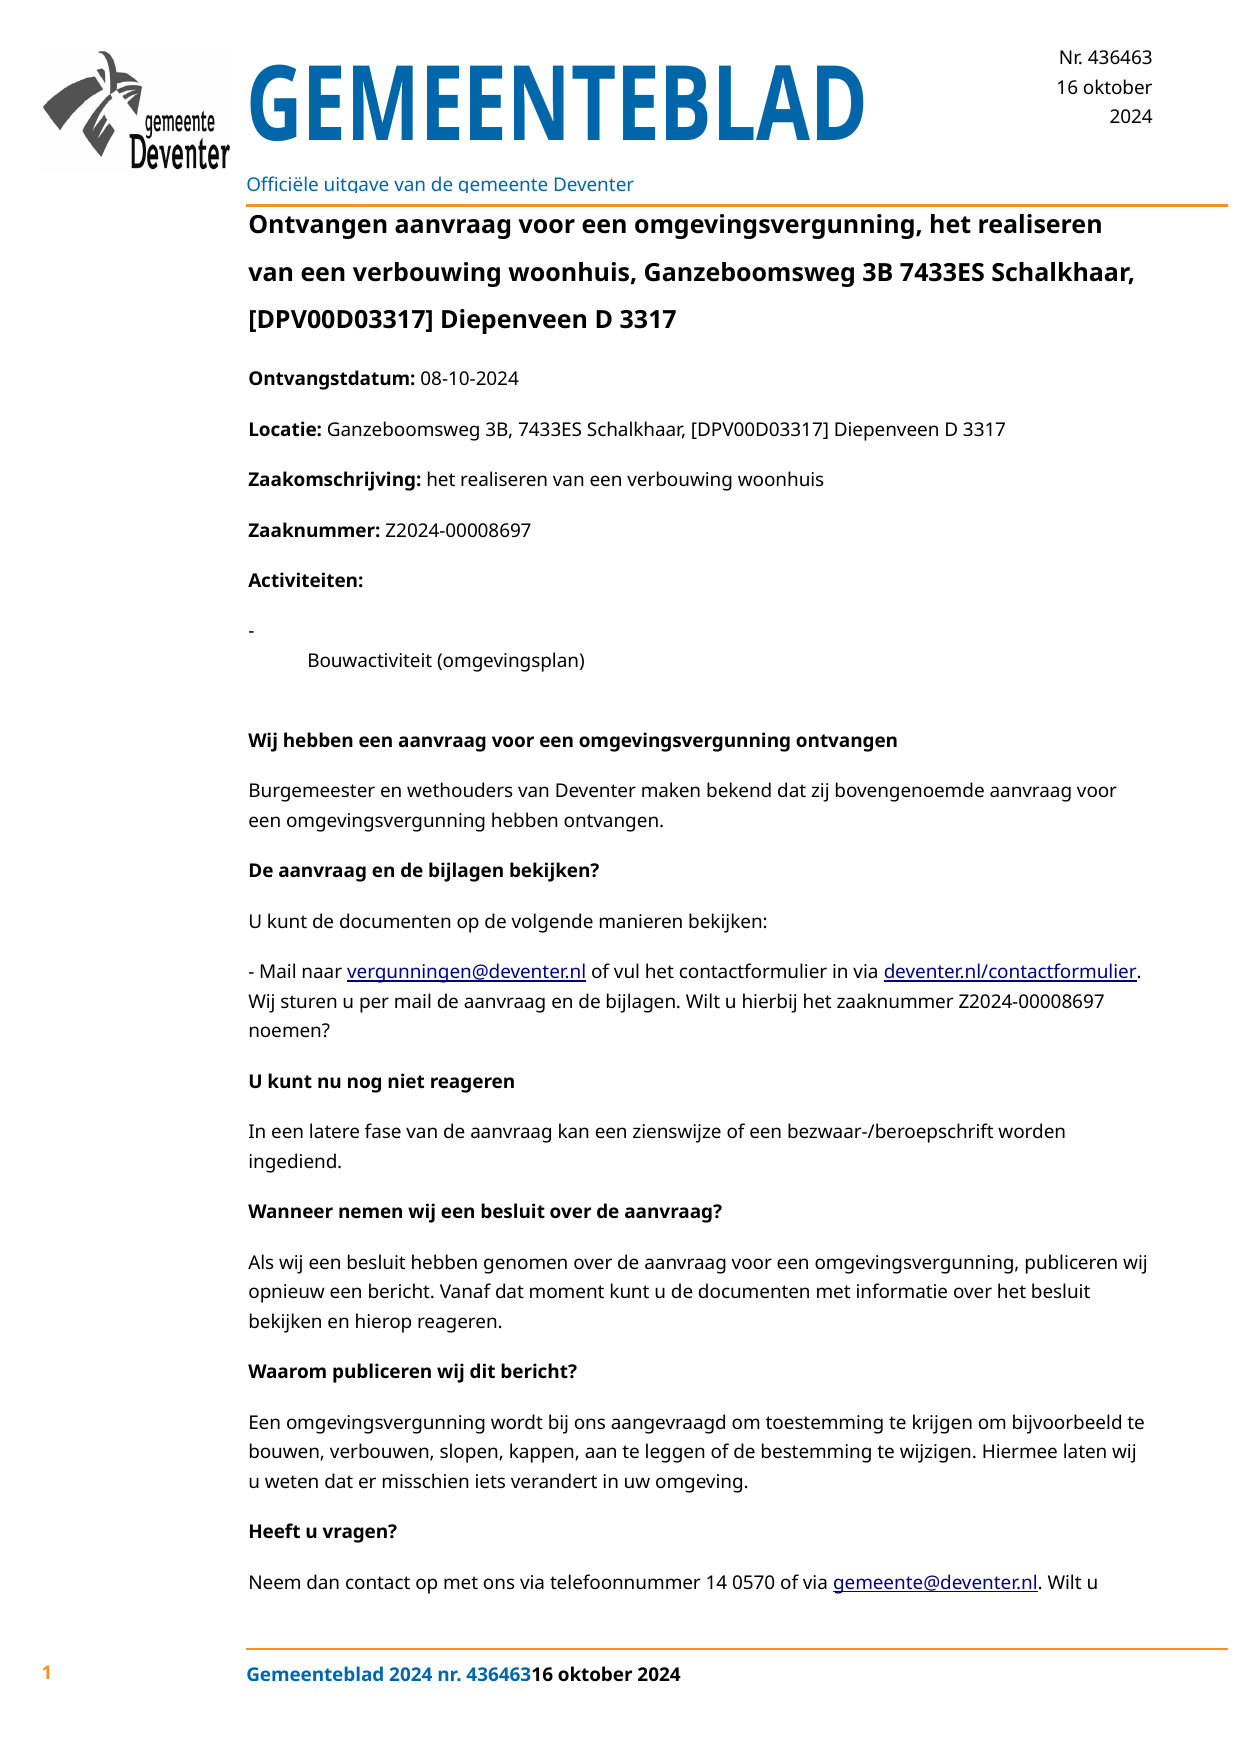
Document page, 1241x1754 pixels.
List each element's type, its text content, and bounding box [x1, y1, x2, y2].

text Waarom publiceren wij dit bericht? [248, 1358, 1152, 1384]
text Wij hebben een aanvraag voor een omgevingsvergunning ontvangen [248, 727, 1152, 753]
text In een latere fase van de aanvraag kan een zienswijze of een bezwaar-/beroepschrift worden ingediend. [248, 1118, 1152, 1174]
text U kunt de documenten op de volgende manieren bekijken: [248, 908, 1152, 934]
text Activiteiten: [248, 567, 1152, 593]
text Zaakomschrijving: het realiseren van een verbouwing woonhuis [248, 466, 1152, 492]
text U kunt nu nog niet reageren [248, 1068, 1152, 1094]
text Een omgevingsvergunning wordt bij ons aangevraagd om toestemming te krijgen om bijvoorbeeld te bouwen, verbouwen, slopen, kappen, aan te leggen of de bestemming te wijzigen. Hiermee laten wij u weten dat er misschien iets verandert in uw omgeving. [248, 1409, 1152, 1494]
text - Mail naar vergunningen@deventer.nl of vul het contactformulier in via deventer.nl/contactformulier. Wij sturen u per mail de aanvraag en de bijlagen. Wilt u hierbij het zaaknummer Z2024-00008697 noemen? [248, 958, 1152, 1043]
text Heeft u vragen? [248, 1518, 1152, 1544]
text Ontvangstdatum: 08-10-2024 [248, 366, 1152, 391]
text Ontvangen aanvraag voor een omgevingsvergunning, het realiseren van een verbouwing woonhuis, Ganzeboomsweg 3B 7433ES Schalkhaar, [DPV00D03317] Diepenveen D 3317 [248, 207, 1152, 336]
text Burgemeester en wethouders van Deventer maken bekend dat zij bovengenoemde aanvraag voor een omgevingsvergunning hebben ontvangen. [248, 778, 1152, 833]
text Neem dan contact op met ons via telefoonnummer 14 0570 of via gemeente@deventer.nl. Wilt u [248, 1569, 1152, 1594]
text Wanneer nemen wij een besluit over de aanvraag? [248, 1198, 1152, 1224]
list Bouwactiviteit (omgevingsplan) [248, 647, 1152, 673]
text Als wij een besluit hebben genomen over de aanvraag voor een omgevingsvergunning, publiceren wij opnieuw een bericht. Vanaf dat moment kunt u de documenten met informatie over het besluit bekijken en hierop reageren. [248, 1249, 1152, 1334]
text Locatie: Ganzeboomsweg 3B, 7433ES Schalkhaar, [DPV00D03317] Diepenveen D 3317 [248, 416, 1152, 442]
text De aanvraag en de bijlagen bekijken? [248, 858, 1152, 883]
picture [41, 47, 231, 172]
text Zaaknummer: Z2024-00008697 [248, 517, 1152, 542]
